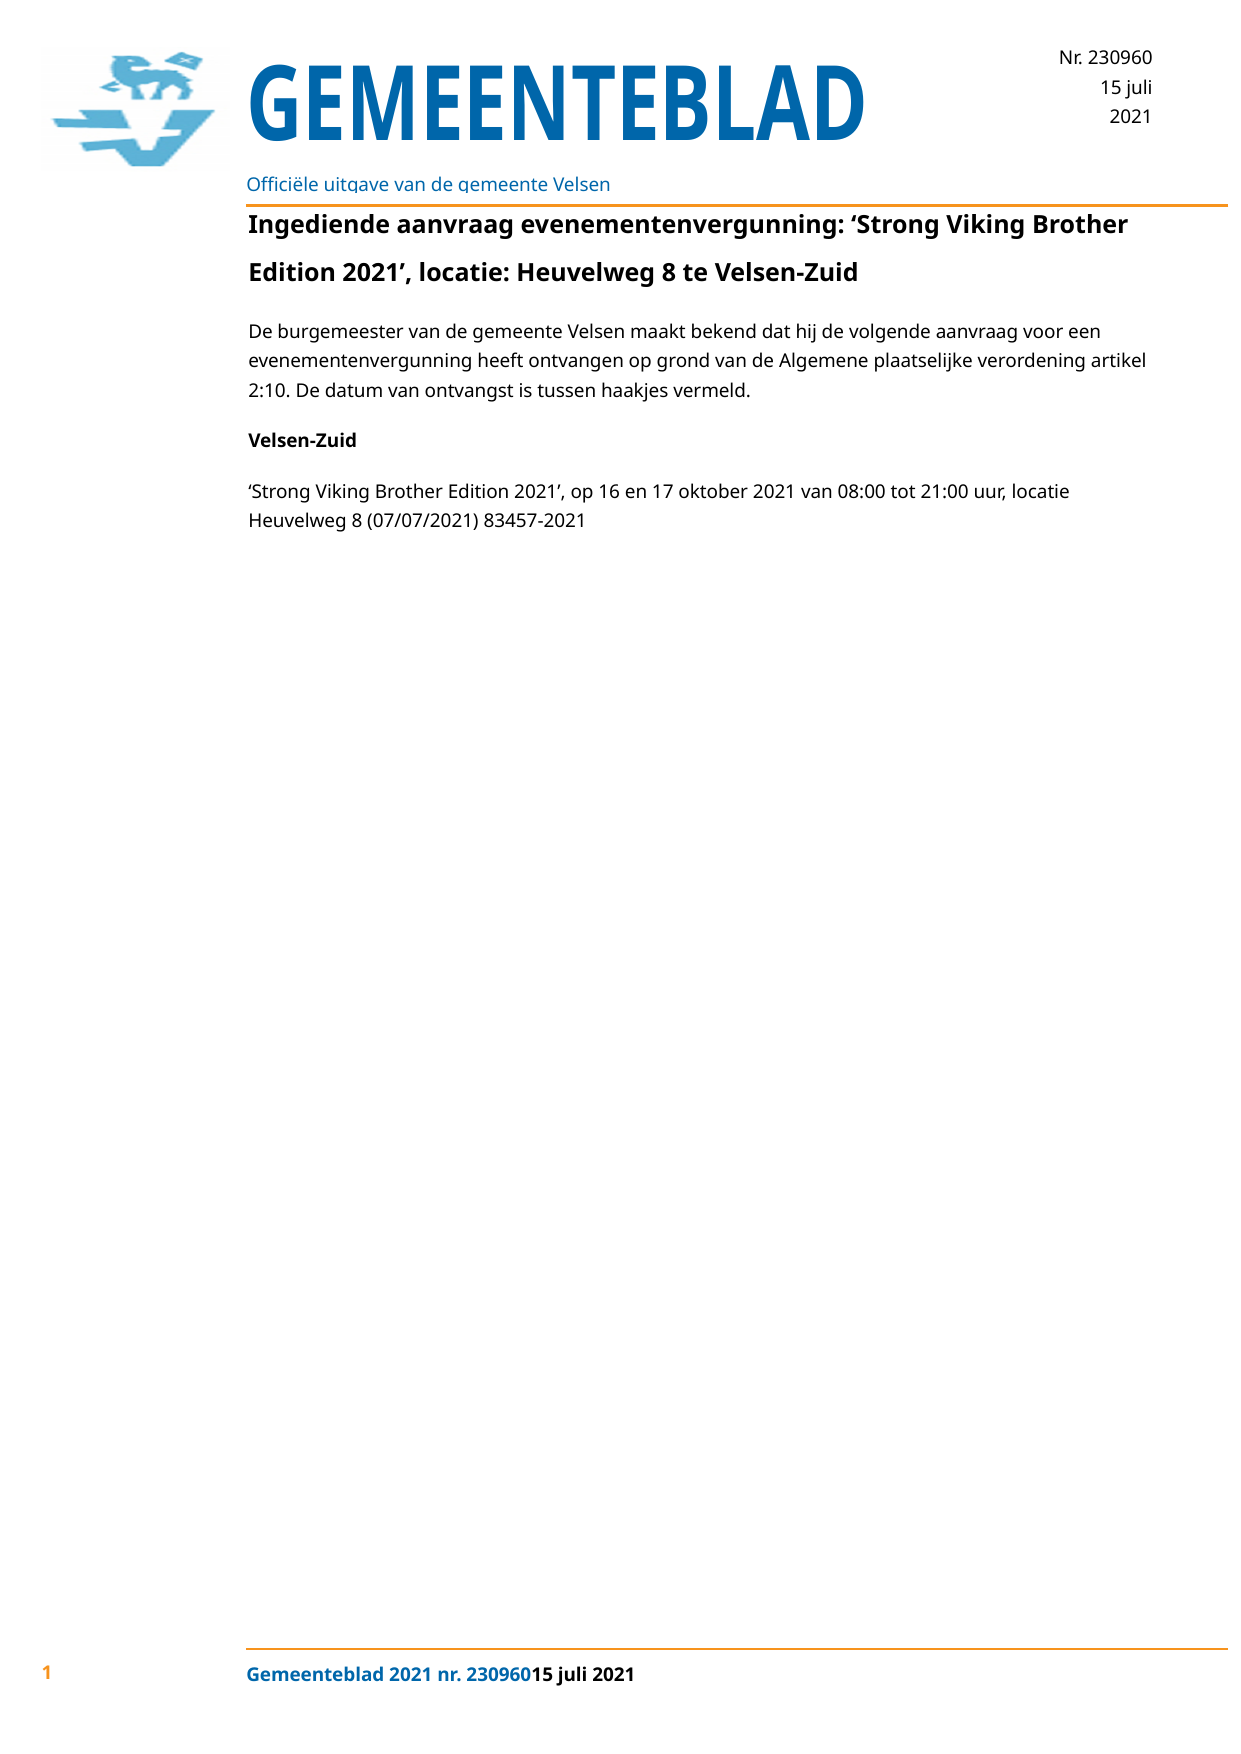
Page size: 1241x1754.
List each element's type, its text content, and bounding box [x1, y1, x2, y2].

text Velsen-Zuid [248, 427, 1152, 453]
text ‘Strong Viking Brother Edition 2021’, op 16 en 17 oktober 2021 van 08:00 tot 21:00 uur, locatie Heuvelweg 8 (07/07/2021) 83457-2021 [248, 478, 1152, 533]
text Ingediende aanvraag evenementenvergunning: ‘Strong Viking Brother Edition 2021’, locatie: Heuvelweg 8 te Velsen-Zuid [248, 207, 1152, 288]
picture [41, 47, 231, 172]
text De burgemeester van de gemeente Velsen maakt bekend dat hij de volgende aanvraag voor een evenementenvergunning heeft ontvangen op grond van de Algemene plaatselijke verordening artikel 2:10. De datum van ontvangst is tussen haakjes vermeld. [248, 318, 1152, 403]
